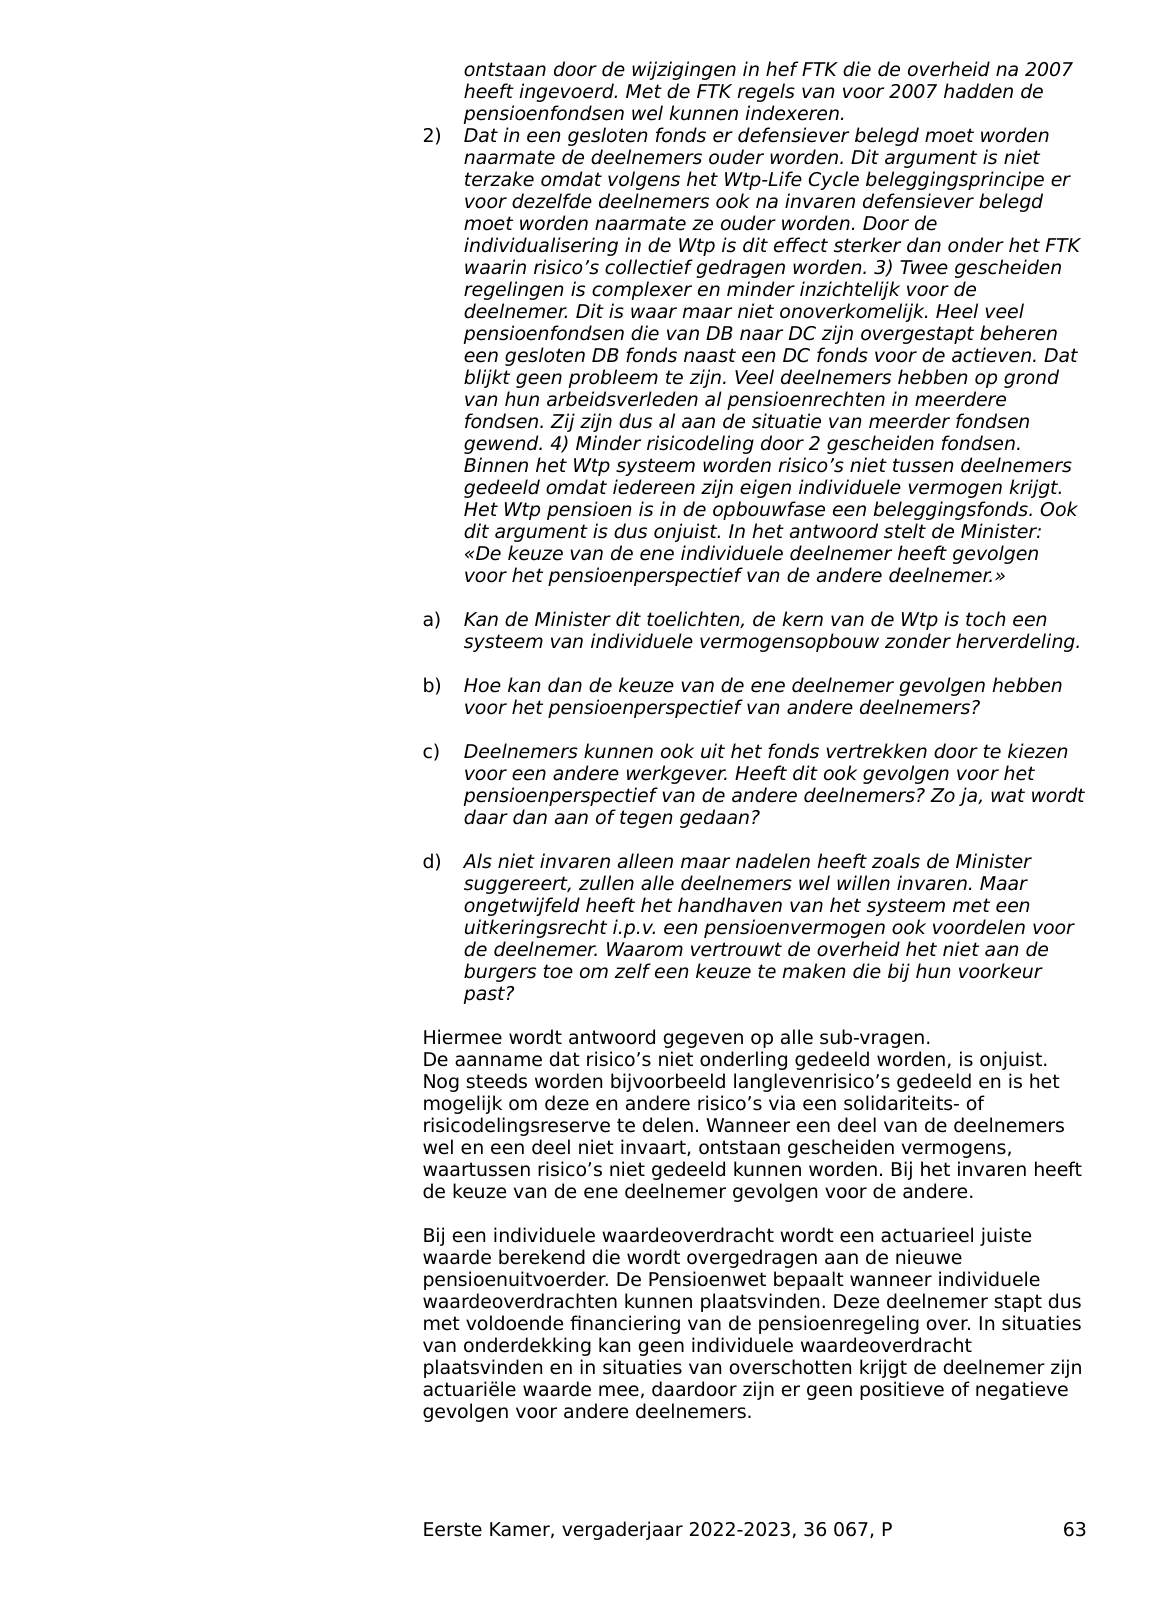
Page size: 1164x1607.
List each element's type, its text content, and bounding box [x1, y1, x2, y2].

text ontstaan door de wijzigingen in hef FTK die de overheid na 2007 heeft ingevoerd. Met de FTK regels van voor 2007 hadden de pensioenfondsen wel kunnen indexeren. [422, 59, 1087, 125]
text a) Kan de Minister dit toelichten, de kern van de Wtp is toch een systeem van individuele vermogensopbouw zonder herverdeling. [422, 609, 1087, 653]
text Hiermee wordt antwoord gegeven op alle sub-vragen. [422, 1027, 1087, 1049]
text b) Hoe kan dan de keuze van de ene deelnemer gevolgen hebben voor het pensioenperspectief van andere deelnemers? [422, 675, 1087, 719]
text d) Als niet invaren alleen maar nadelen heeft zoals de Minister suggereert, zullen alle deelnemers wel willen invaren. Maar ongetwijfeld heeft het handhaven van het systeem met een uitkeringsrecht i.p.v. een pensioenvermogen ook voordelen voor de deelnemer. Waarom vertrouwt de overheid het niet aan de burgers toe om zelf een keuze te maken die bij hun voorkeur past? [422, 851, 1087, 1005]
text 2) Dat in een gesloten fonds er defensiever belegd moet worden naarmate de deelnemers ouder worden. Dit argument is niet terzake omdat volgens het Wtp-Life Cycle beleggingsprincipe er voor dezelfde deelnemers ook na invaren defensiever belegd moet worden naarmate ze ouder worden. Door de individualisering in de Wtp is dit effect sterker dan onder het FTK waarin risico’s collectief gedragen worden. 3) Twee gescheiden regelingen is complexer en minder inzichtelijk voor de deelnemer. Dit is waar maar niet onoverkomelijk. Heel veel pensioenfondsen die van DB naar DC zijn overgestapt beheren een gesloten DB fonds naast een DC fonds voor de actieven. Dat blijkt geen probleem te zijn. Veel deelnemers hebben op grond van hun arbeidsverleden al pensioenrechten in meerdere fondsen. Zij zijn dus al aan de situatie van meerder fondsen gewend. 4) Minder risicodeling door 2 gescheiden fondsen. Binnen het Wtp systeem worden risico’s niet tussen deelnemers gedeeld omdat iedereen zijn eigen individuele vermogen krijgt. Het Wtp pensioen is in de opbouwfase een beleggingsfonds. Ook dit argument is dus onjuist. In het antwoord stelt de Minister: «De keuze van de ene individuele deelnemer heeft gevolgen voor het pensioenperspectief van de andere deelnemer.» [422, 125, 1087, 587]
text c) Deelnemers kunnen ook uit het fonds vertrekken door te kiezen voor een andere werkgever. Heeft dit ook gevolgen voor het pensioenperspectief van de andere deelnemers? Zo ja, wat wordt daar dan aan of tegen gedaan? [422, 741, 1087, 829]
text Bij een individuele waardeoverdracht wordt een actuarieel juiste waarde berekend die wordt overgedragen aan de nieuwe pensioenuitvoerder. De Pensioenwet bepaalt wanneer individuele waardeoverdrachten kunnen plaatsvinden. Deze deelnemer stapt dus met voldoende financiering van de pensioenregeling over. In situaties van onderdekking kan geen individuele waardeoverdracht plaatsvinden en in situaties van overschotten krijgt de deelnemer zijn actuariële waarde mee, daardoor zijn er geen positieve of negatieve gevolgen voor andere deelnemers. [422, 1225, 1087, 1423]
text De aanname dat risico’s niet onderling gedeeld worden, is onjuist. Nog steeds worden bijvoorbeeld langlevenrisico’s gedeeld en is het mogelijk om deze en andere risico’s via een solidariteits- of risicodelingsreserve te delen. Wanneer een deel van de deelnemers wel en een deel niet invaart, ontstaan gescheiden vermogens, waartussen risico’s niet gedeeld kunnen worden. Bij het invaren heeft de keuze van de ene deelnemer gevolgen voor de andere. [422, 1049, 1087, 1203]
